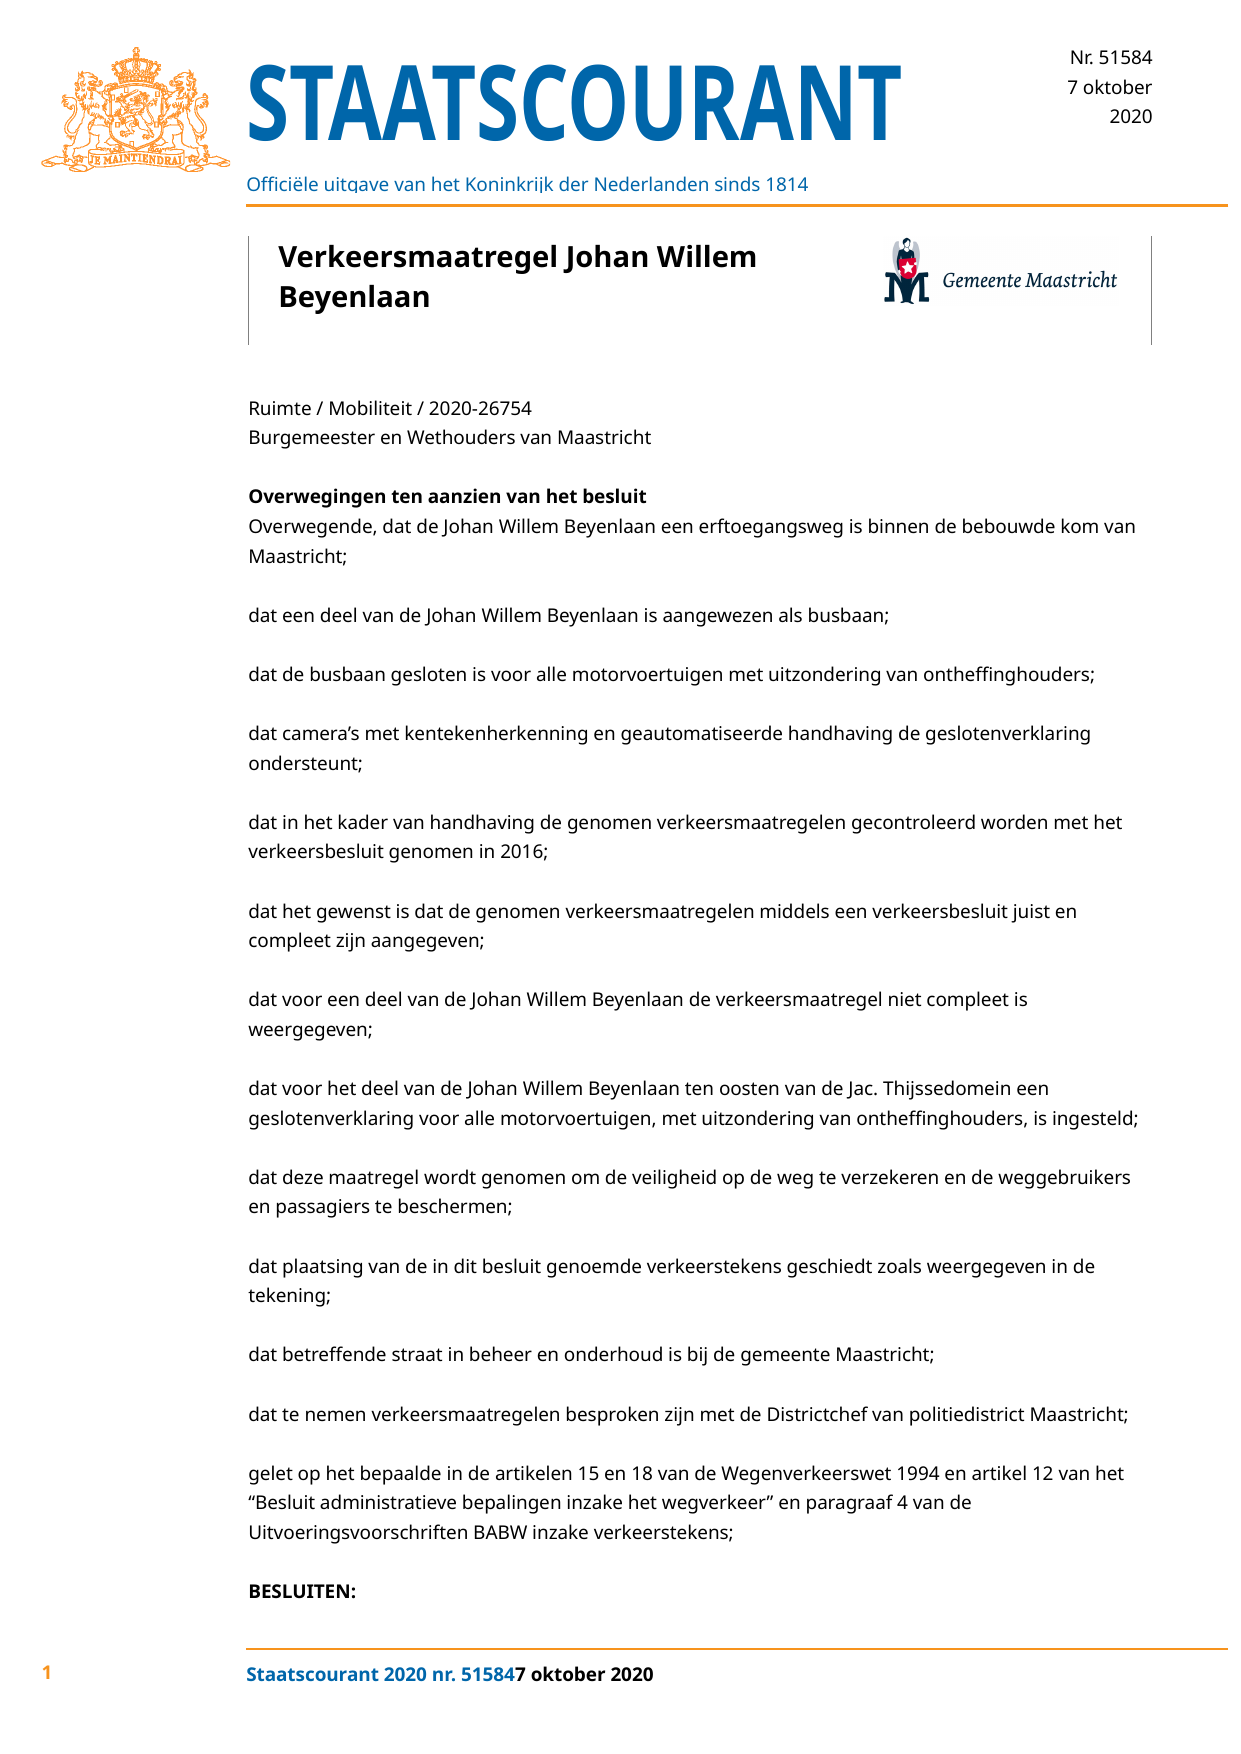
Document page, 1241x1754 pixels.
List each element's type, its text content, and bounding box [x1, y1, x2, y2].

text dat een deel van de Johan Willem Beyenlaan is aangewezen als busbaan; [248, 602, 1152, 628]
text BESLUITEN: [248, 1578, 1152, 1604]
text dat de busbaan gesloten is voor alle motorvoertuigen met uitzondering van ontheffinghouders; [248, 661, 1152, 687]
text Overwegingen ten aanzien van het besluit [248, 484, 1152, 509]
text dat het gewenst is dat de genomen verkeersmaatregelen middels een verkeersbesluit juist en compleet zijn aangegeven; [248, 898, 1152, 953]
table_header Verkeersmaatregel Johan Willem Beyenlaan [249, 236, 850, 345]
text gelet op het bepaalde in de artikelen 15 en 18 van de Wegenverkeerswet 1994 en artikel 12 van het “Besluit administratieve bepalingen inzake het wegverkeer” en paragraaf 4 van de Uitvoeringsvoorschriften BABW inzake verkeerstekens; [248, 1460, 1152, 1545]
text dat betreffende straat in beheer en onderhoud is bij de gemeente Maastricht; [248, 1342, 1152, 1367]
table_header [850, 236, 1151, 345]
text dat in het kader van handhaving de genomen verkeersmaatregelen gecontroleerd worden met het verkeersbesluit genomen in 2016; [248, 809, 1152, 864]
text dat voor het deel van de Johan Willem Beyenlaan ten oosten van de Jac. Thijssedomein een geslotenverklaring voor alle motorvoertuigen, met uitzondering van ontheffinghouders, is ingesteld; [248, 1075, 1152, 1131]
text Overwegende, dat de Johan Willem Beyenlaan een erftoegangsweg is binnen de bebouwde kom van Maastricht; [248, 513, 1152, 569]
text Burgemeester en Wethouders van Maastricht [248, 424, 1152, 450]
picture [41, 47, 231, 172]
text dat plaatsing van de in dit besluit genoemde verkeerstekens geschiedt zoals weergegeven in de tekening; [248, 1253, 1152, 1308]
picture [882, 236, 1119, 306]
text Ruimte / Mobiliteit / 2020-26754 [248, 395, 1152, 421]
text dat voor een deel van de Johan Willem Beyenlaan de verkeersmaatregel niet compleet is weergegeven; [248, 987, 1152, 1042]
text dat deze maatregel wordt genomen om de veiligheid op de weg te verzekeren en de weggebruikers en passagiers te beschermen; [248, 1164, 1152, 1219]
text dat te nemen verkeersmaatregelen besproken zijn met de Districtchef van politiedistrict Maastricht; [248, 1401, 1152, 1427]
text dat camera’s met kentekenherkenning en geautomatiseerde handhaving de geslotenverklaring ondersteunt; [248, 720, 1152, 776]
